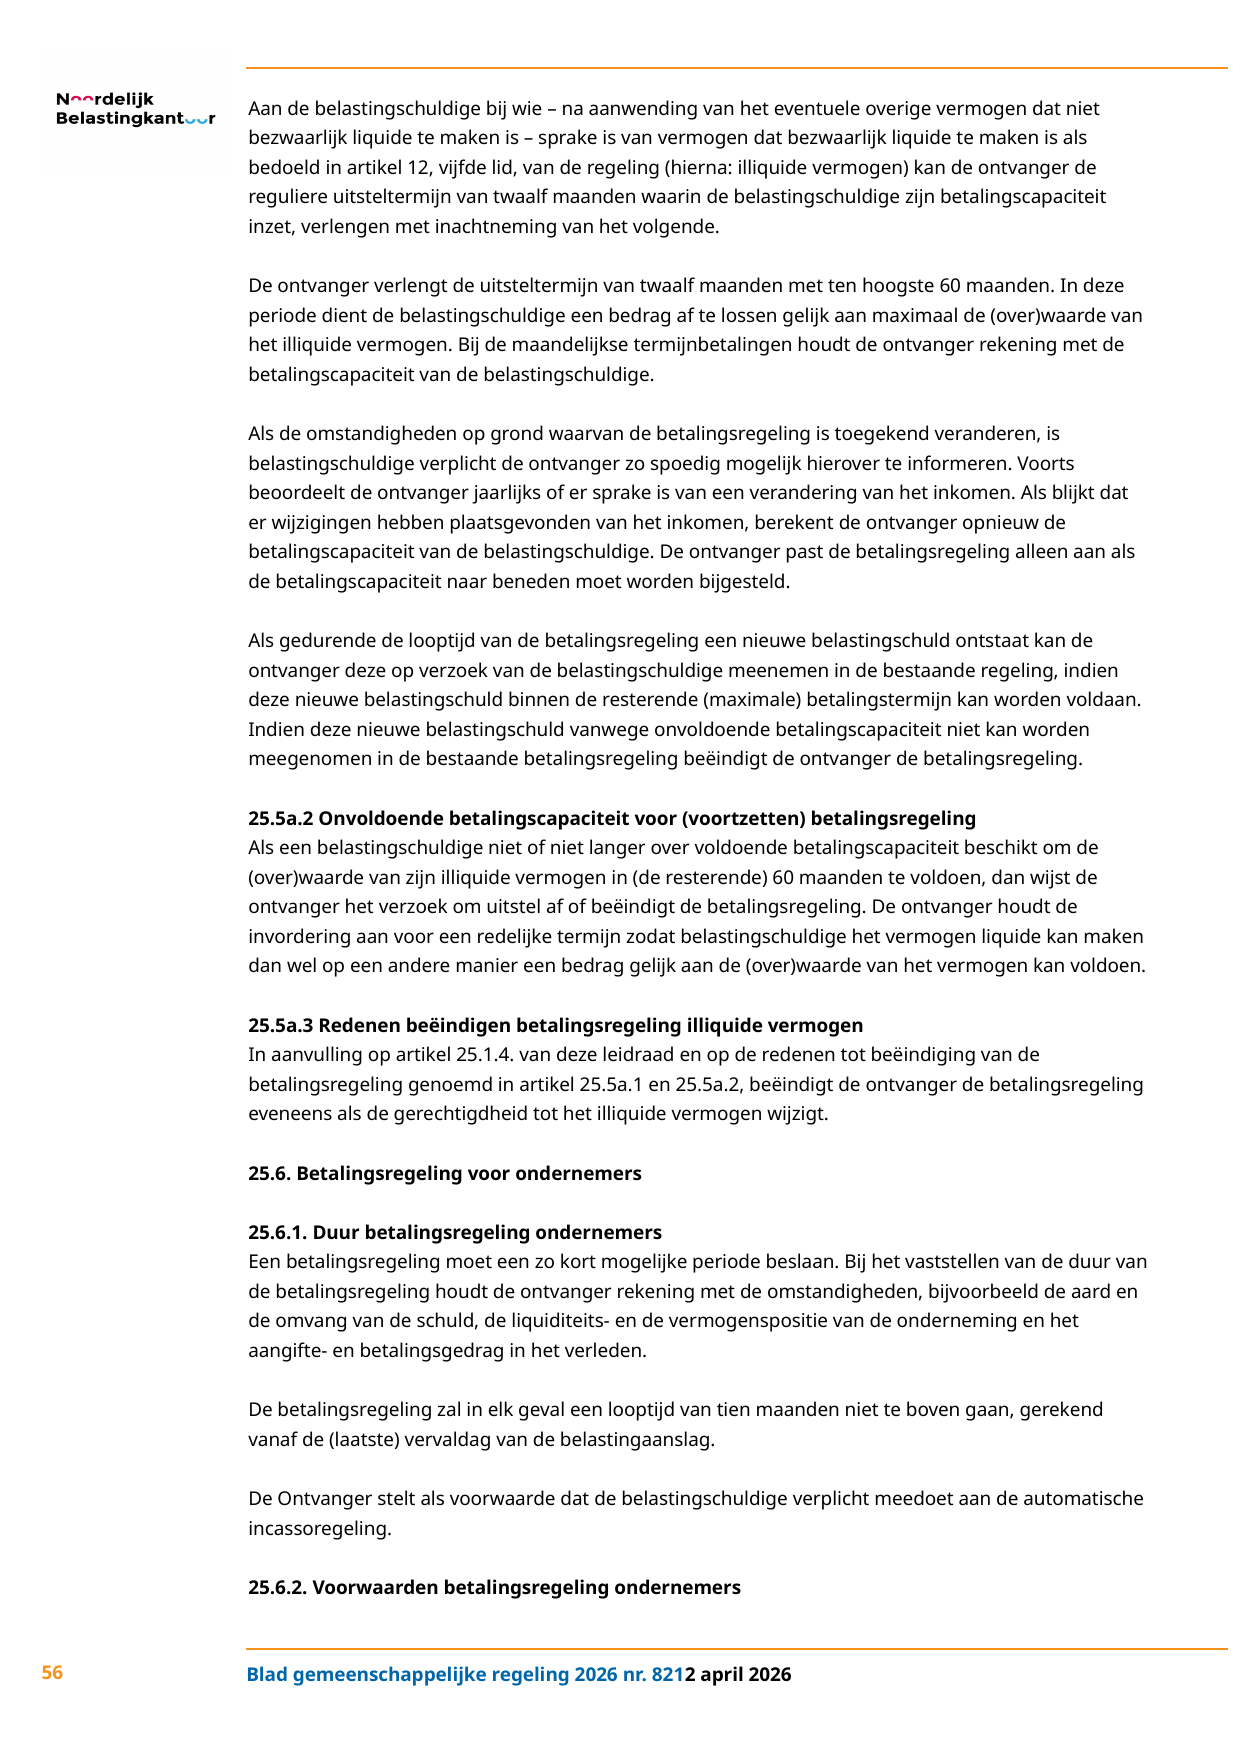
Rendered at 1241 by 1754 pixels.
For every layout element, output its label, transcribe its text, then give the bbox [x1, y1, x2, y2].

text 25.5a.3 Redenen beëindigen betalingsregeling illiquide vermogen [248, 1012, 1152, 1038]
text Als de omstandigheden op grond waarvan de betalingsregeling is toegekend veranderen, is belastingschuldige verplicht de ontvanger zo spoedig mogelijk hierover te informeren. Voorts beoordeelt de ontvanger jaarlijks of er sprake is van een verandering van het inkomen. Als blijkt dat er wijzigingen hebben plaatsgevonden van het inkomen, berekent de ontvanger opnieuw de betalingscapaciteit van de belastingschuldige. De ontvanger past de betalingsregeling alleen aan als de betalingscapaciteit naar beneden moet worden bijgesteld. [248, 420, 1152, 594]
text De betalingsregeling zal in elk geval een looptijd van tien maanden niet te boven gaan, gerekend vanaf de (laatste) vervaldag van de belastingaanslag. [248, 1396, 1152, 1452]
text Als gedurende de looptijd van de betalingsregeling een nieuwe belastingschuld ontstaat kan de ontvanger deze op verzoek van de belastingschuldige meenemen in de bestaande regeling, indien deze nieuwe belastingschuld binnen de resterende (maximale) betalingstermijn kan worden voldaan. Indien deze nieuwe belastingschuld vanwege onvoldoende betalingscapaciteit niet kan worden meegenomen in de bestaande betalingsregeling beëindigt de ontvanger de betalingsregeling. [248, 627, 1152, 771]
text In aanvulling op artikel 25.1.4. van deze leidraad en op de redenen tot beëindiging van de betalingsregeling genoemd in artikel 25.5a.1 en 25.5a.2, beëindigt de ontvanger de betalingsregeling eveneens als de gerechtigdheid tot het illiquide vermogen wijzigt. [248, 1041, 1152, 1126]
text 25.5a.2 Onvoldoende betalingscapaciteit voor (voortzetten) betalingsregeling [248, 805, 1152, 831]
picture [41, 47, 231, 172]
text De ontvanger verlengt de uitsteltermijn van twaalf maanden met ten hoogste 60 maanden. In deze periode dient de belastingschuldige een bedrag af te lossen gelijk aan maximaal de (over)waarde van het illiquide vermogen. Bij de maandelijkse termijnbetalingen houdt de ontvanger rekening met de betalingscapaciteit van de belastingschuldige. [248, 272, 1152, 387]
text Een betalingsregeling moet een zo kort mogelijke periode beslaan. Bij het vaststellen van de duur van de betalingsregeling houdt de ontvanger rekening met de omstandigheden, bijvoorbeeld de aard en de omvang van de schuld, de liquiditeits- en de vermogenspositie van de onderneming en het aangifte- en betalingsgedrag in het verleden. [248, 1248, 1152, 1363]
text Aan de belastingschuldige bij wie – na aanwending van het eventuele overige vermogen dat niet bezwaarlijk liquide te maken is – sprake is van vermogen dat bezwaarlijk liquide te maken is als bedoeld in artikel 12, vijfde lid, van de regeling (hierna: illiquide vermogen) kan de ontvanger de reguliere uitsteltermijn van twaalf maanden waarin de belastingschuldige zijn betalingscapaciteit inzet, verlengen met inachtneming van het volgende. [248, 95, 1152, 239]
text De Ontvanger stelt als voorwaarde dat de belastingschuldige verplicht meedoet aan de automatische incassoregeling. [248, 1485, 1152, 1541]
text 25.6.2. Voorwaarden betalingsregeling ondernemers [248, 1574, 1152, 1600]
text 25.6. Betalingsregeling voor ondernemers [248, 1160, 1152, 1186]
text Als een belastingschuldige niet of niet langer over voldoende betalingscapaciteit beschikt om de (over)waarde van zijn illiquide vermogen in (de resterende) 60 maanden te voldoen, dan wijst de ontvanger het verzoek om uitstel af of beëindigt de betalingsregeling. De ontvanger houdt de invordering aan voor een redelijke termijn zodat belastingschuldige het vermogen liquide kan maken dan wel op een andere manier een bedrag gelijk aan de (over)waarde van het vermogen kan voldoen. [248, 834, 1152, 978]
text 25.6.1. Duur betalingsregeling ondernemers [248, 1219, 1152, 1245]
